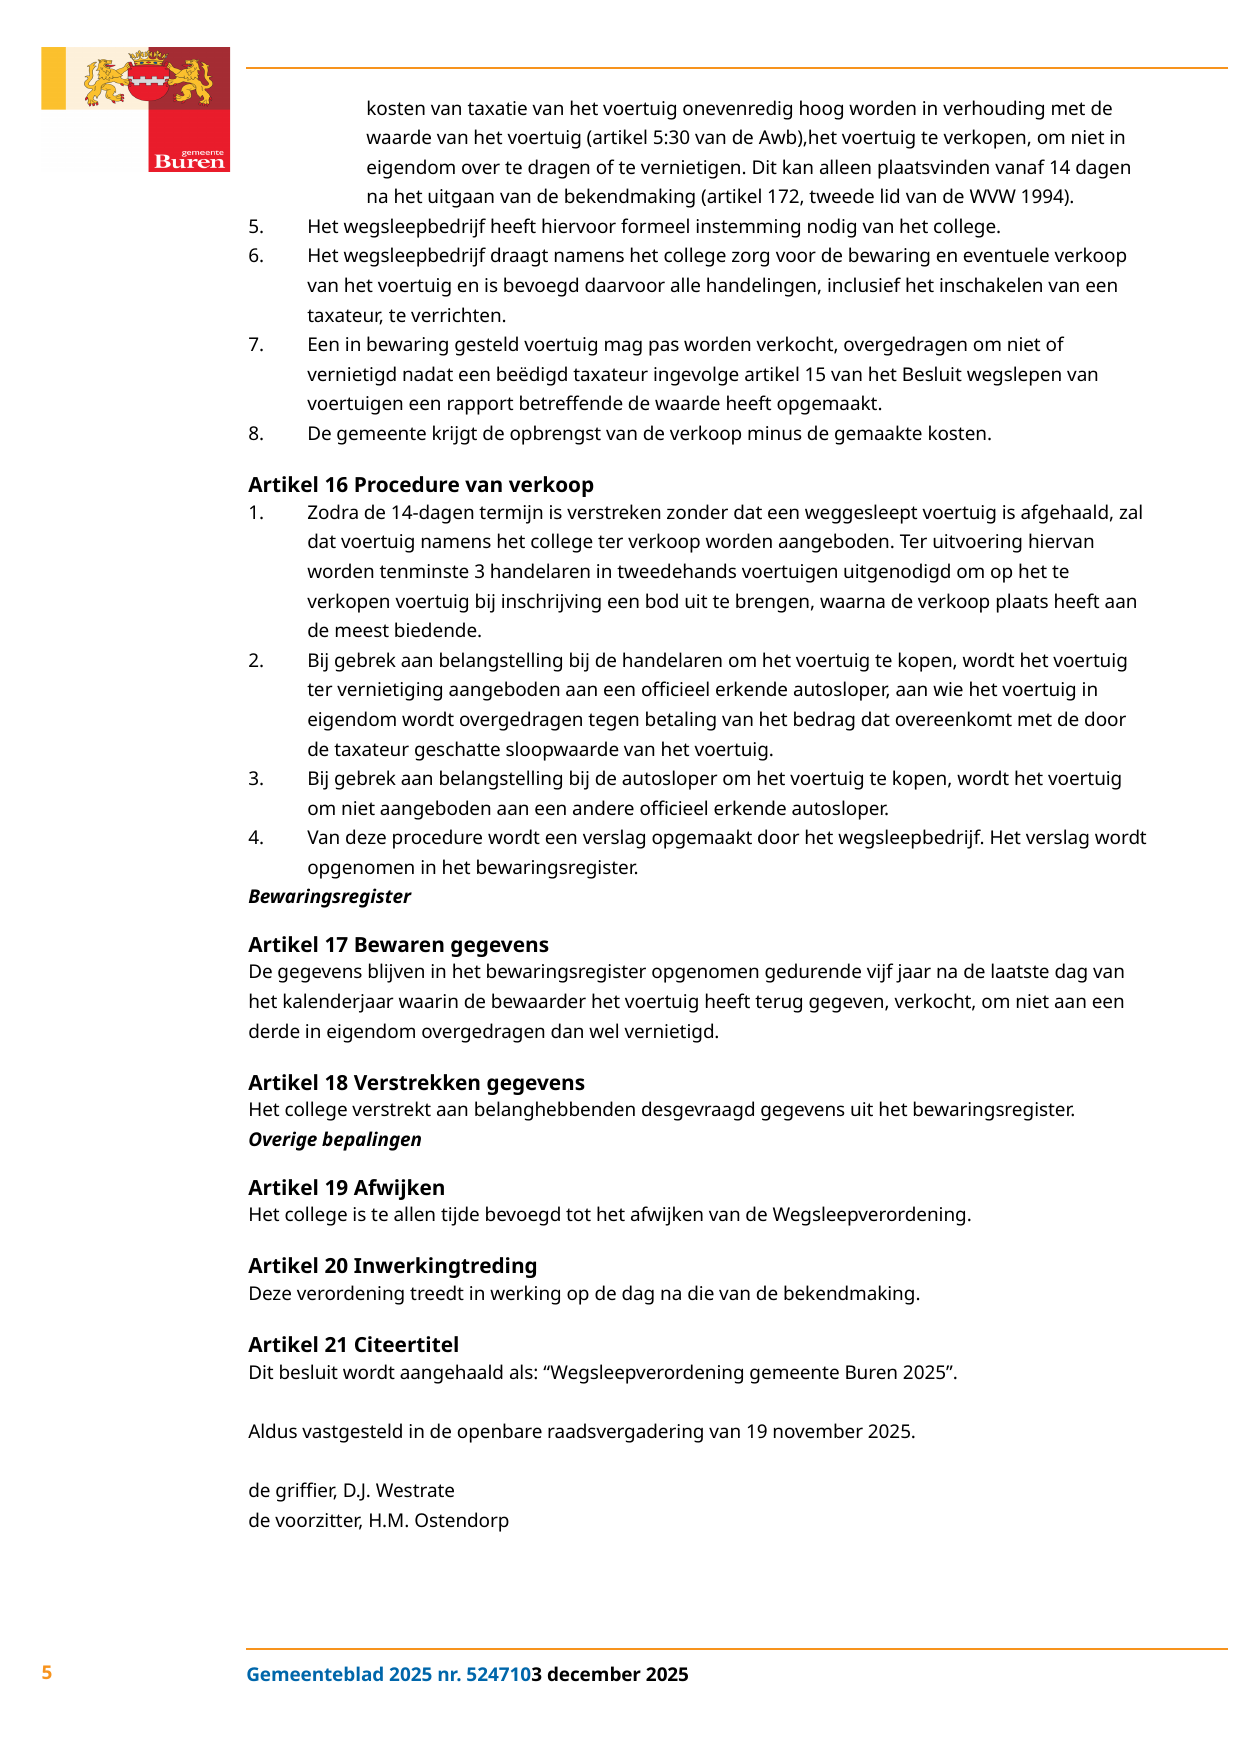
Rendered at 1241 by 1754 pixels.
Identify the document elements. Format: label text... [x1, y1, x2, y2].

text Artikel 21 Citeertitel [248, 1331, 1152, 1359]
picture [41, 47, 231, 172]
text Overige bepalingen [248, 1126, 1152, 1152]
text Artikel 17 Bewaren gegevens [248, 930, 1152, 959]
text Artikel 20 Inwerkingtreding [248, 1252, 1152, 1280]
list Een in bewaring gesteld voertuig mag pas worden verkocht, overgedragen om niet of vernietigd nadat een beëdigd taxateur ingevolge artikel 15 van het Besluit wegslepen van voertuigen een rapport betreffende de waarde heeft opgemaakt. [248, 331, 1152, 416]
list Het wegsleepbedrijf draagt namens het college zorg voor de bewaring en eventuele verkoop van het voertuig en is bevoegd daarvoor alle handelingen, inclusief het inschakelen van een taxateur, te verrichten. [248, 243, 1152, 328]
text Bewaringsregister [248, 884, 1152, 909]
list De gemeente krijgt de opbrengst van de verkoop minus de gemaakte kosten. [248, 420, 1152, 446]
text De gegevens blijven in het bewaringsregister opgenomen gedurende vijf jaar na de laatste dag van het kalenderjaar waarin de bewaarder het voertuig heeft terug gegeven, verkocht, om niet aan een derde in eigendom overgedragen dan wel vernietigd. [248, 959, 1152, 1043]
list Van deze procedure wordt een verslag opgemaakt door het wegsleepbedrijf. Het verslag wordt opgenomen in het bewaringsregister. [248, 824, 1152, 880]
text Artikel 19 Afwijken [248, 1173, 1152, 1201]
list Zodra de 14-dagen termijn is verstreken zonder dat een weggesleept voertuig is afgehaald, zal dat voertuig namens het college ter verkoop worden aangeboden. Ter uitvoering hiervan worden tenminste 3 handelaren in tweedehands voertuigen uitgenodigd om op het te verkopen voertuig bij inschrijving een bod uit te brengen, waarna de verkoop plaats heeft aan de meest biedende. [248, 499, 1152, 643]
text Het college verstrekt aan belanghebbenden desgevraagd gegevens uit het bewaringsregister. [248, 1097, 1152, 1122]
list kosten van taxatie van het voertuig onevenredig hoog worden in verhouding met de waarde van het voertuig (artikel 5:30 van de Awb),het voertuig te verkopen, om niet in eigendom over te dragen of te vernietigen. Dit kan alleen plaatsvinden vanaf 14 dagen na het uitgaan van de bekendmaking (artikel 172, tweede lid van de WVW 1994). [307, 95, 1152, 209]
list Bij gebrek aan belangstelling bij de handelaren om het voertuig te kopen, wordt het voertuig ter vernietiging aangeboden aan een officieel erkende autosloper, aan wie het voertuig in eigendom wordt overgedragen tegen betaling van het bedrag dat overeenkomt met de door de taxateur geschatte sloopwaarde van het voertuig. [248, 647, 1152, 761]
text Artikel 16 Procedure van verkoop [248, 471, 1152, 499]
text Deze verordening treedt in werking op de dag na die van de bekendmaking. [248, 1280, 1152, 1306]
text Dit besluit wordt aangehaald als: “Wegsleepverordening gemeente Buren 2025”. [248, 1359, 1152, 1385]
text Aldus vastgesteld in de openbare raadsvergadering van 19 november 2025. [248, 1418, 1152, 1444]
text Artikel 18 Verstrekken gegevens [248, 1068, 1152, 1097]
text Het college is te allen tijde bevoegd tot het afwijken van de Wegsleepverordening. [248, 1201, 1152, 1227]
text de voorzitter, H.M. Ostendorp [248, 1507, 1152, 1533]
text de griffier, D.J. Westrate [248, 1477, 1152, 1503]
list Het wegsleepbedrijf heeft hiervoor formeel instemming nodig van het college. [248, 213, 1152, 239]
list Bij gebrek aan belangstelling bij de autosloper om het voertuig te kopen, wordt het voertuig om niet aangeboden aan een andere officieel erkende autosloper. [248, 765, 1152, 821]
